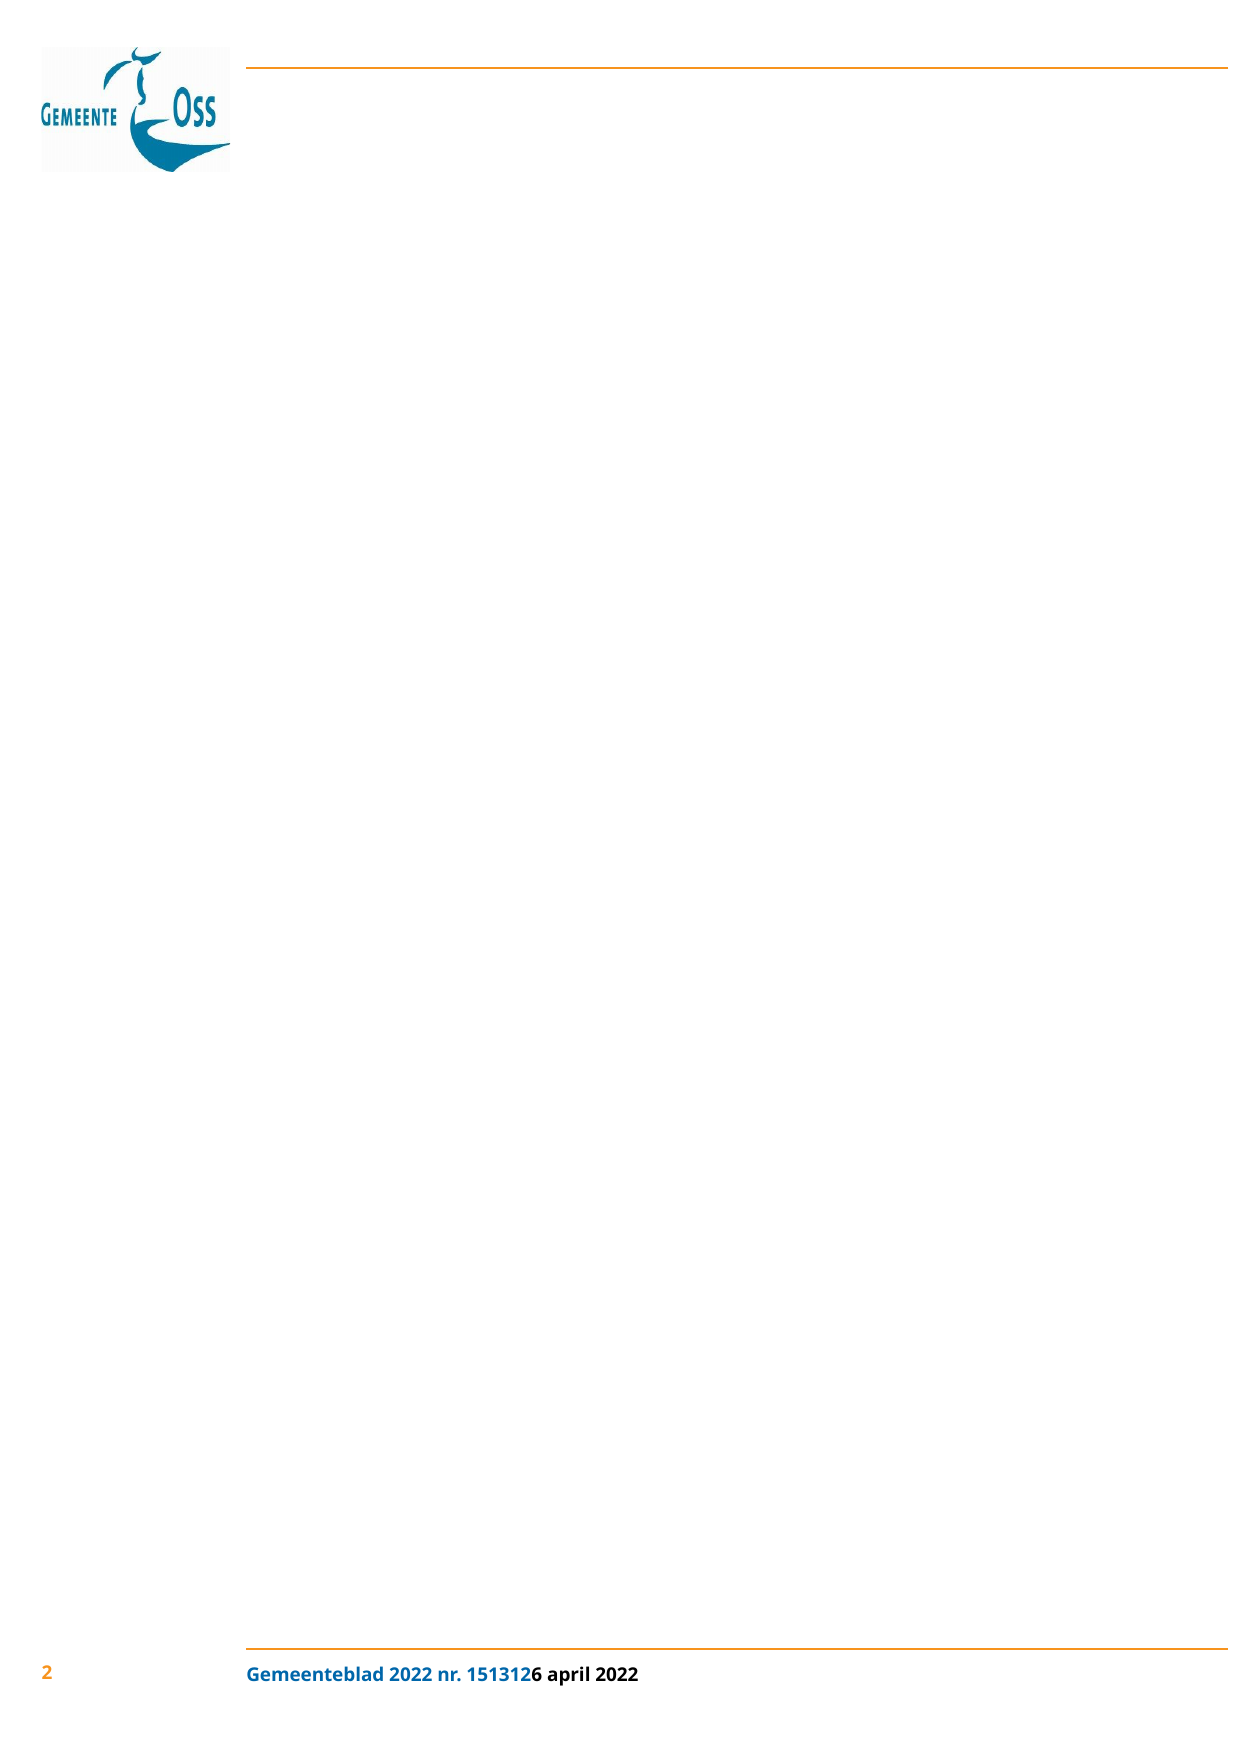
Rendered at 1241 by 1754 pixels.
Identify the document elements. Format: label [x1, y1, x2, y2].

picture [41, 47, 231, 172]
